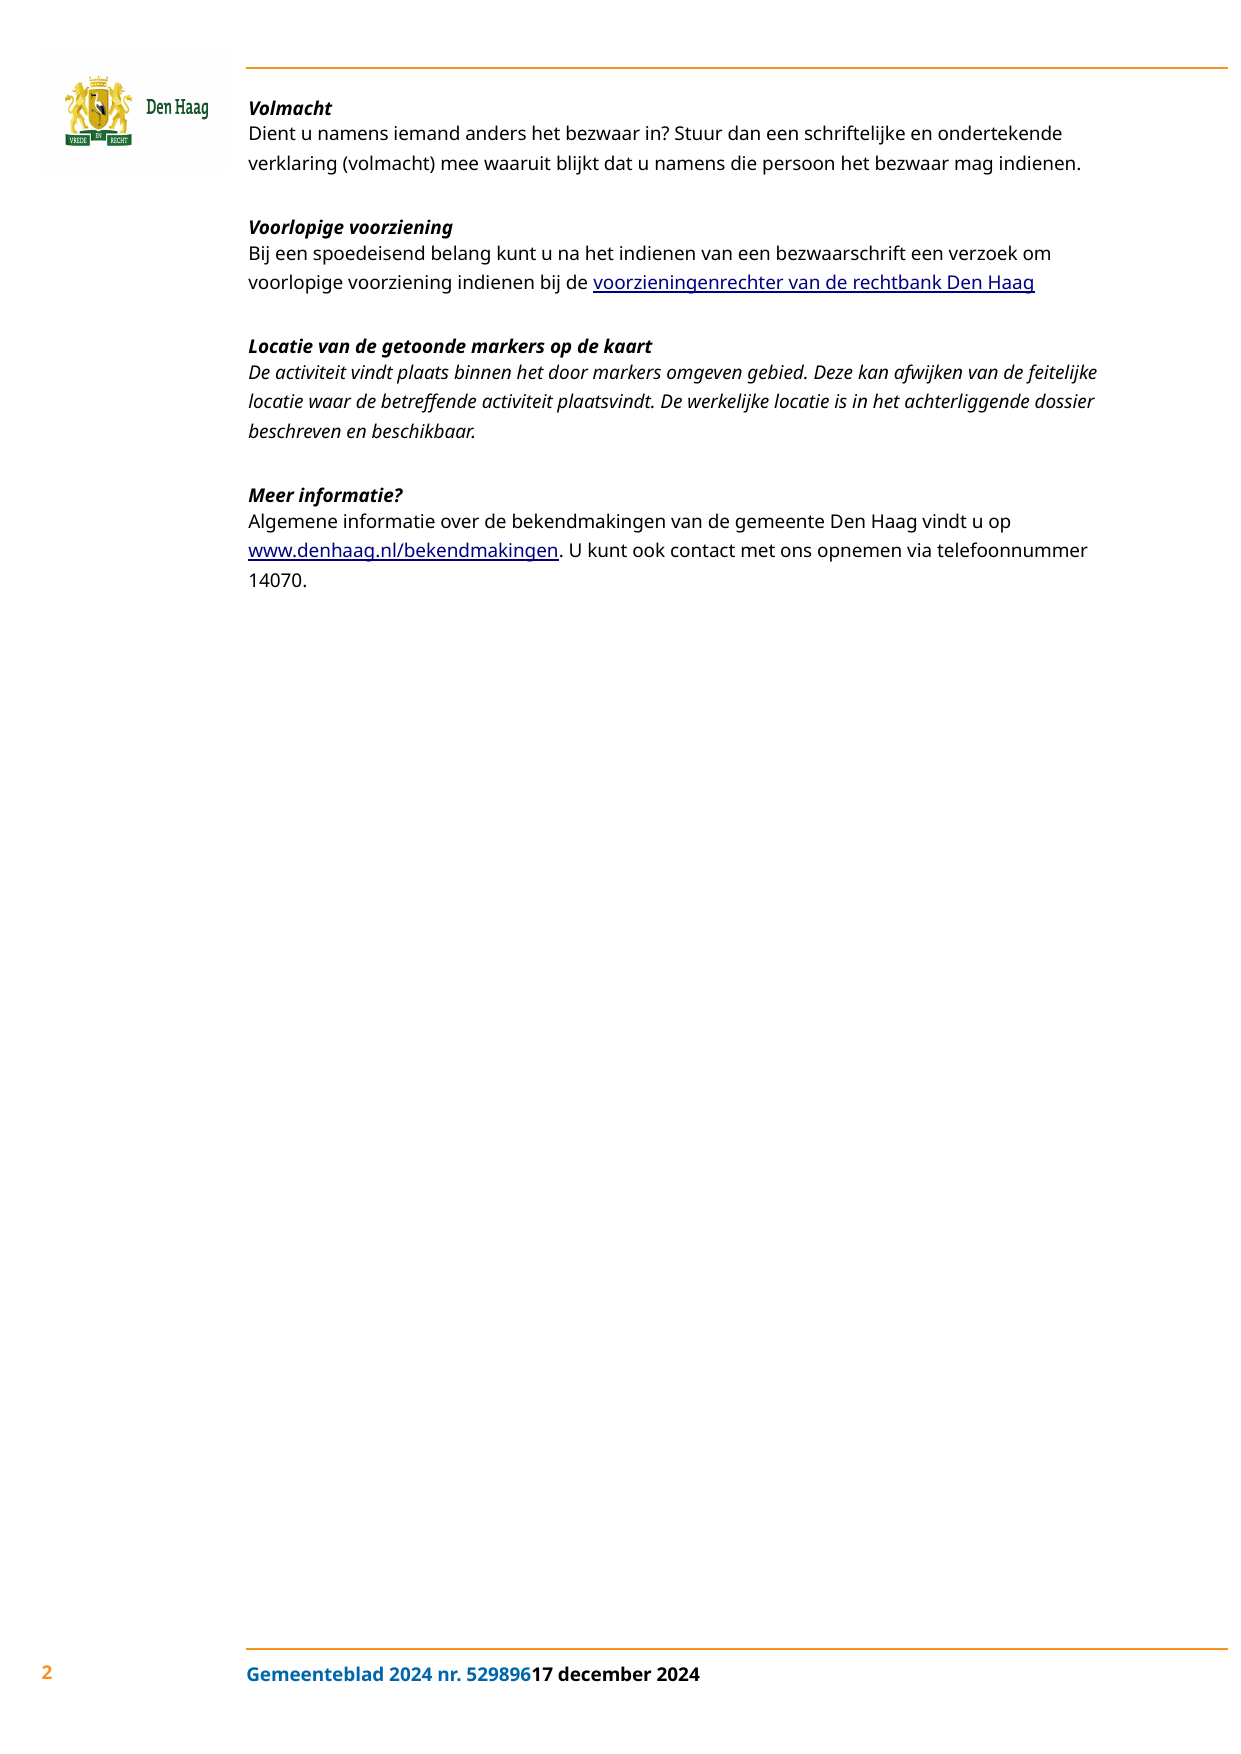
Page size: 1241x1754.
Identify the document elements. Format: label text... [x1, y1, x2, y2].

text Dient u namens iemand anders het bezwaar in? Stuur dan een schriftelijke en ondertekende verklaring (volmacht) mee waaruit blijkt dat u namens die persoon het bezwaar mag indienen. [248, 121, 1152, 176]
text Volmacht [248, 95, 1152, 121]
text Locatie van de getoonde markers op de kaart [248, 333, 1152, 359]
text De activiteit vindt plaats binnen het door markers omgeven gebied. Deze kan afwijken van de feitelijke locatie waar de betreffende activiteit plaatsvindt. De werkelijke locatie is in het achterliggende dossier beschreven en beschikbaar. [248, 359, 1152, 444]
text Voorlopige voorziening [248, 214, 1152, 240]
text Bij een spoedeisend belang kunt u na het indienen van een bezwaarschrift een verzoek om voorlopige voorziening indienen bij de voorzieningenrechter van de rechtbank Den Haag [248, 240, 1152, 295]
text Algemene informatie over de bekendmakingen van de gemeente Den Haag vindt u op www.denhaag.nl/bekendmakingen. U kunt ook contact met ons opnemen via telefoonnummer 14070. [248, 508, 1152, 593]
picture [41, 47, 231, 172]
text Meer informatie? [248, 482, 1152, 508]
